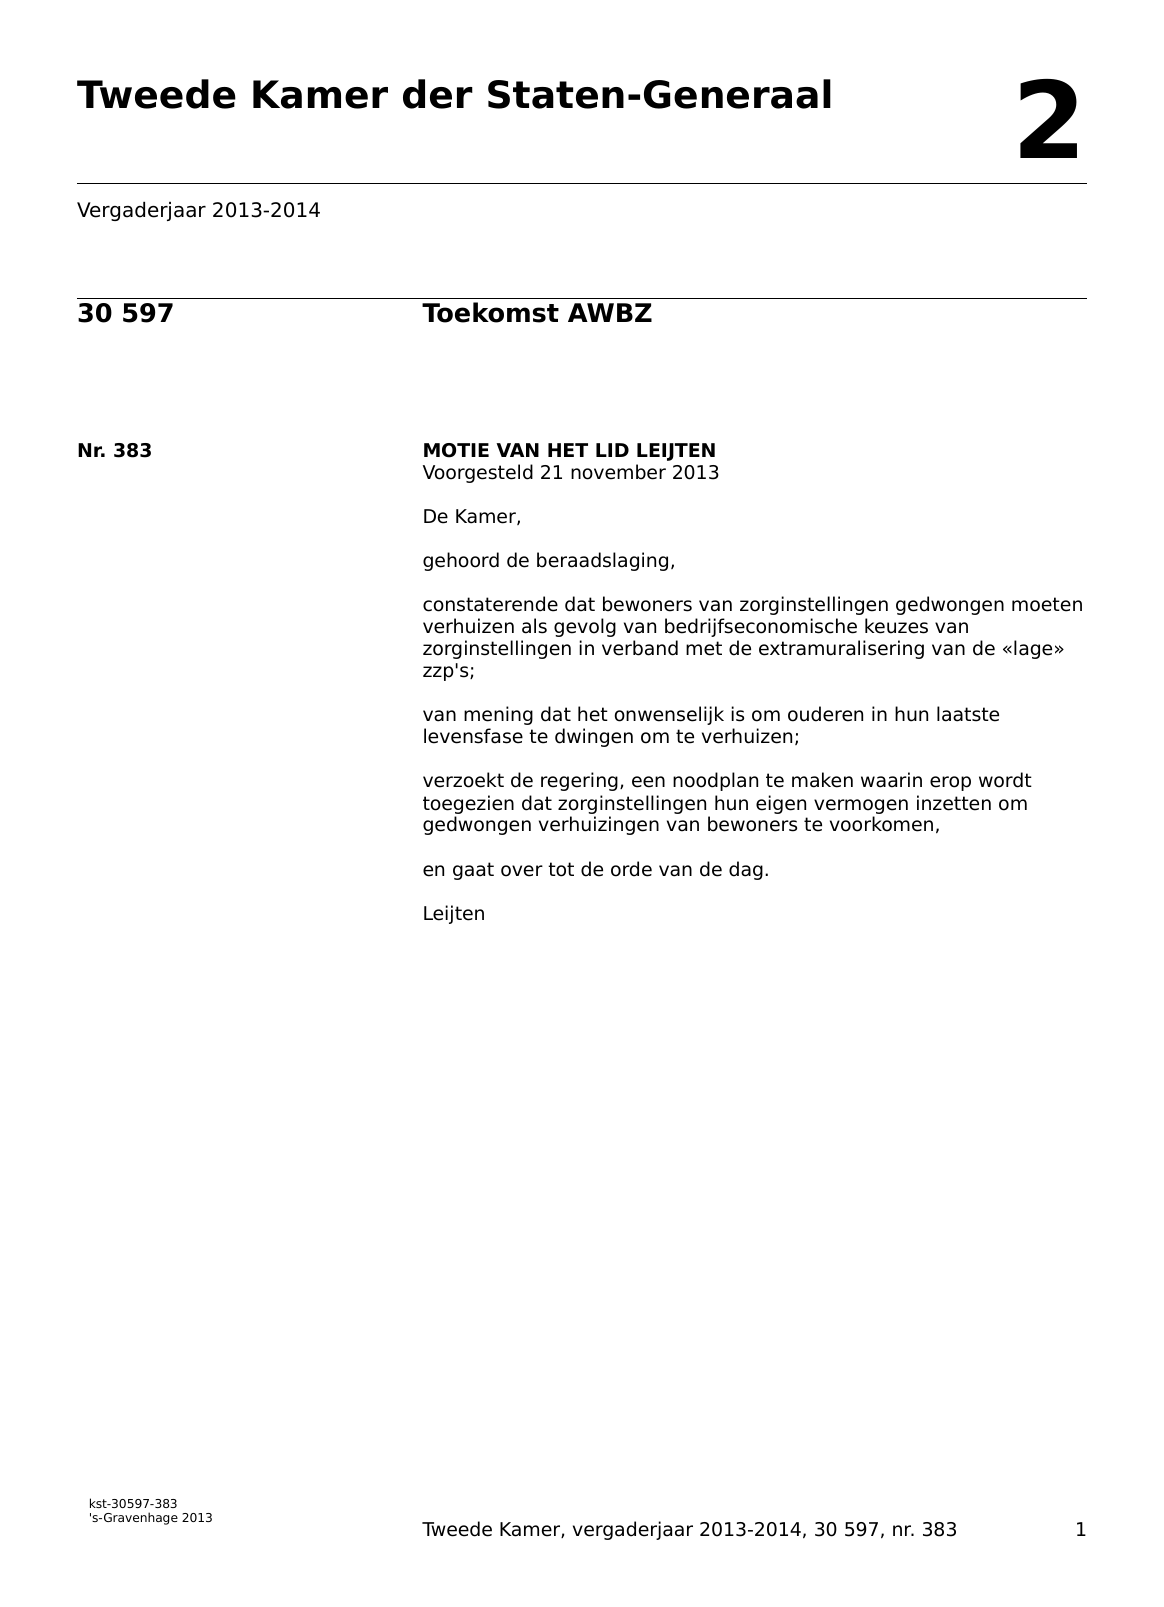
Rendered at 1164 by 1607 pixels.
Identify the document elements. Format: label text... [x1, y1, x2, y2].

text en gaat over tot de orde van de dag. [422, 858, 1087, 881]
text van mening dat het onwenselijk is om ouderen in hun laatste levensfase te dwingen om te verhuizen; [422, 704, 1087, 748]
table_header Tweede Kamer der Staten-Generaal [77, 59, 886, 183]
subtitle 30 597 Toekomst AWBZ [77, 299, 1087, 329]
subtitle Nr. 383 MOTIE VAN HET LID LEIJTEN [77, 440, 1087, 462]
text Leijten [422, 903, 1087, 925]
text verzoekt de regering, een noodplan te maken waarin erop wordt toegezien dat zorginstellingen hun eigen vermogen inzetten om gedwongen verhuizingen van bewoners te voorkomen, [422, 770, 1087, 836]
table_header 2 [886, 59, 1087, 183]
text constaterende dat bewoners van zorginstellingen gedwongen moeten verhuizen als gevolg van bedrijfseconomische keuzes van zorginstellingen in verband met de extramuralisering van de «lage» zzp's; [422, 594, 1087, 682]
text gehoord de beraadslaging, [422, 550, 1087, 572]
text De Kamer, [422, 506, 1087, 528]
text Voorgesteld 21 november 2013 [422, 462, 1087, 484]
table_cell Vergaderjaar 2013-2014 [77, 184, 1087, 298]
text 's-Gravenhage 2013 [88, 1511, 323, 1525]
text kst-30597-383 [88, 1497, 323, 1511]
